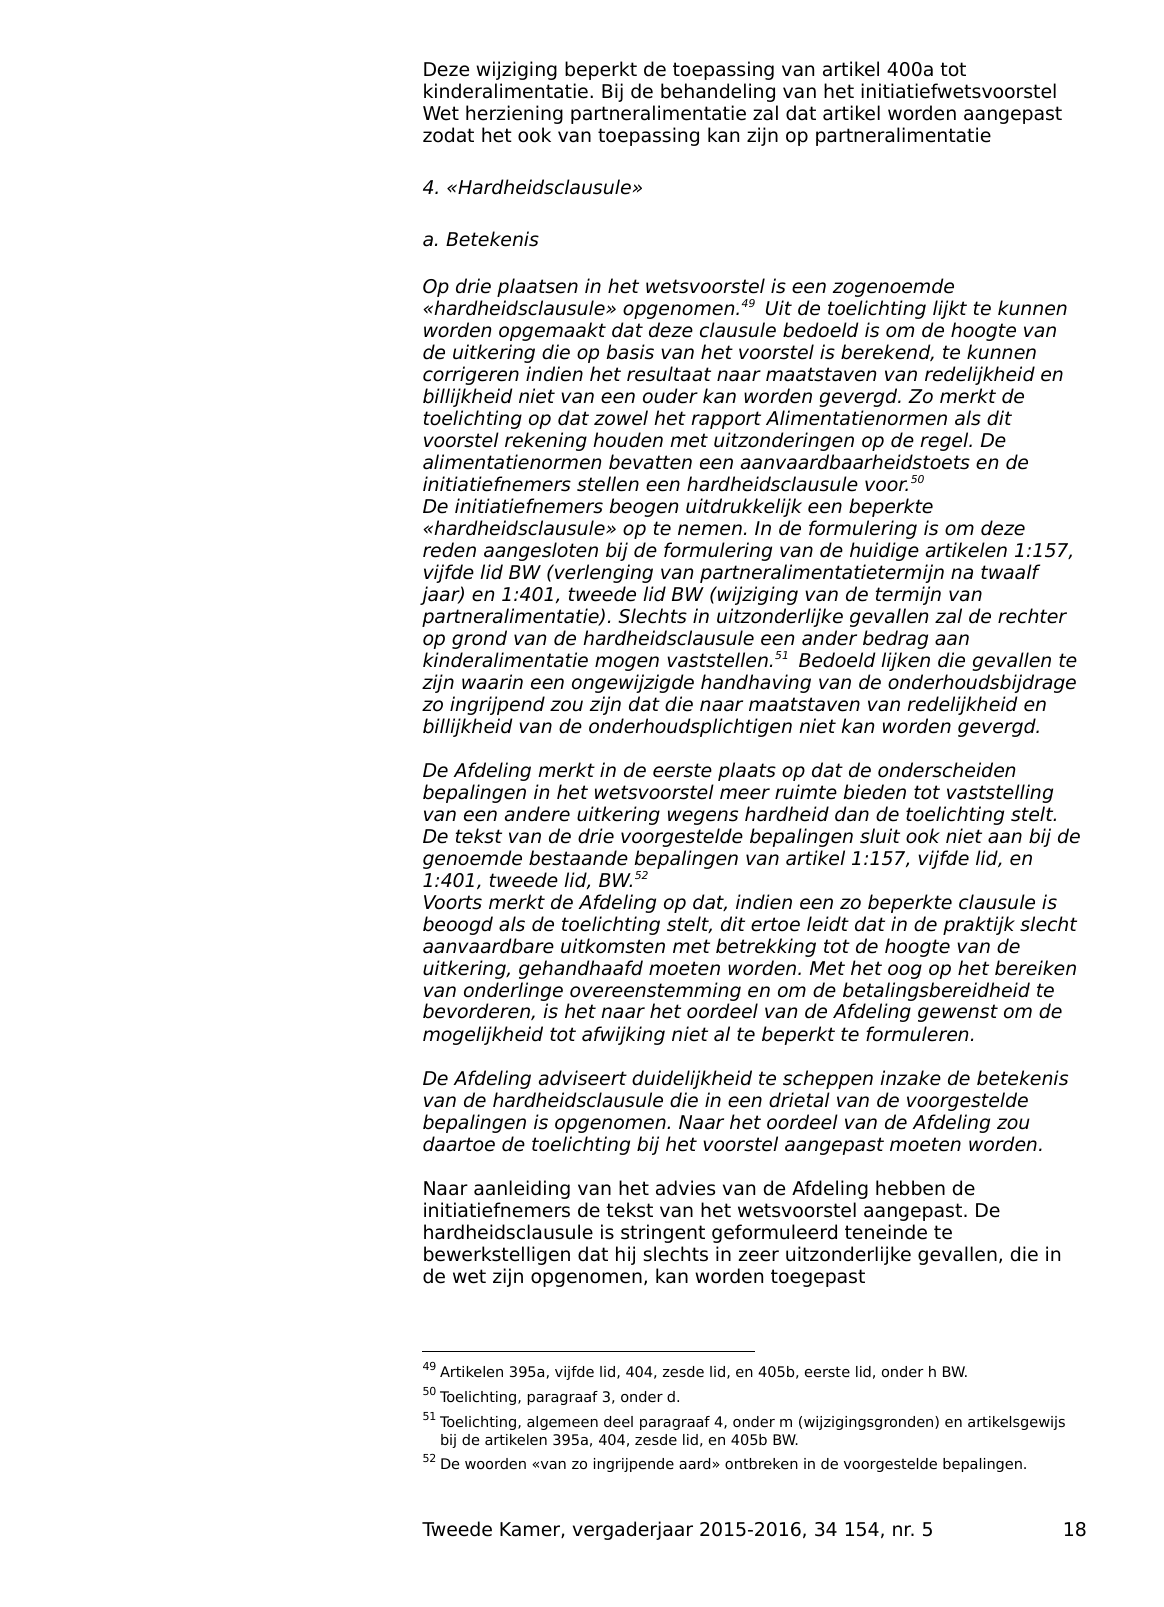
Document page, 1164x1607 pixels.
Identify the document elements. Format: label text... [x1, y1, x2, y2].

text Deze wijziging beperkt de toepassing van artikel 400a tot kinderalimentatie. Bij de behandeling van het initiatiefwetsvoorstel Wet herziening partneralimentatie zal dat artikel worden aangepast zodat het ook van toepassing kan zijn op partneralimentatie [422, 59, 1087, 147]
text Toelichting, algemeen deel paragraaf 4, onder m (wijzigingsgronden) en artikelsgewijs bij de artikelen 395a, 404, zesde lid, en 405b BW. [422, 1410, 1087, 1449]
text De woorden «van zo ingrijpende aard» ontbreken in de voorgestelde bepalingen. [422, 1452, 1087, 1474]
subtitle a. Betekenis [422, 229, 1087, 251]
text Voorts merkt de Afdeling op dat, indien een zo beperkte clausule is beoogd als de toelichting stelt, dit ertoe leidt dat in de praktijk slecht aanvaardbare uitkomsten met betrekking tot de hoogte van de uitkering, gehandhaafd moeten worden. Met het oog op het bereiken van onderlinge overeenstemming en om de betalingsbereidheid te bevorderen, is het naar het oordeel van de Afdeling gewenst om de mogelijkheid tot afwijking niet al te beperkt te formuleren. [422, 892, 1087, 1045]
text Op drie plaatsen in het wetsvoorstel is een zogenoemde «hardheidsclausule» opgenomen. Uit de toelichting lijkt te kunnen worden opgemaakt dat deze clausule bedoeld is om de hoogte van de uitkering die op basis van het voorstel is berekend, te kunnen corrigeren indien het resultaat naar maatstaven van redelijkheid en billijkheid niet van een ouder kan worden gevergd. Zo merkt de toelichting op dat zowel het rapport Alimentatienormen als dit voorstel rekening houden met uitzonderingen op de regel. De alimentatienormen bevatten een aanvaardbaarheidstoets en de initiatiefnemers stellen een hardheidsclausule voor. [422, 276, 1087, 496]
subtitle 4. «Hardheidsclausule» [422, 177, 1087, 199]
text De Afdeling adviseert duidelijkheid te scheppen inzake de betekenis van de hardheidsclausule die in een drietal van de voorgestelde bepalingen is opgenomen. Naar het oordeel van de Afdeling zou daartoe de toelichting bij het voorstel aangepast moeten worden. [422, 1068, 1087, 1156]
text Toelichting, paragraaf 3, onder d. [422, 1385, 1087, 1407]
text Naar aanleiding van het advies van de Afdeling hebben de initiatiefnemers de tekst van het wetsvoorstel aangepast. De hardheidsclausule is stringent geformuleerd teneinde te bewerkstelligen dat hij slechts in zeer uitzonderlijke gevallen, die in de wet zijn opgenomen, kan worden toegepast [422, 1178, 1087, 1288]
text De Afdeling merkt in de eerste plaats op dat de onderscheiden bepalingen in het wetsvoorstel meer ruimte bieden tot vaststelling van een andere uitkering wegens hardheid dan de toelichting stelt. De tekst van de drie voorgestelde bepalingen sluit ook niet aan bij de genoemde bestaande bepalingen van artikel 1:157, vijfde lid, en 1:401, tweede lid, BW. [422, 760, 1087, 892]
text Artikelen 395a, vijfde lid, 404, zesde lid, en 405b, eerste lid, onder h BW. [422, 1360, 1087, 1382]
text De initiatiefnemers beogen uitdrukkelijk een beperkte «hardheidsclausule» op te nemen. In de formulering is om deze reden aangesloten bij de formulering van de huidige artikelen 1:157, vijfde lid BW (verlenging van partneralimentatietermijn na twaalf jaar) en 1:401, tweede lid BW (wijziging van de termijn van partneralimentatie). Slechts in uitzonderlijke gevallen zal de rechter op grond van de hardheidsclausule een ander bedrag aan kinderalimentatie mogen vaststellen. Bedoeld lijken die gevallen te zijn waarin een ongewijzigde handhaving van de onderhoudsbijdrage zo ingrijpend zou zijn dat die naar maatstaven van redelijkheid en billijkheid van de onderhoudsplichtigen niet kan worden gevergd. [422, 496, 1087, 737]
